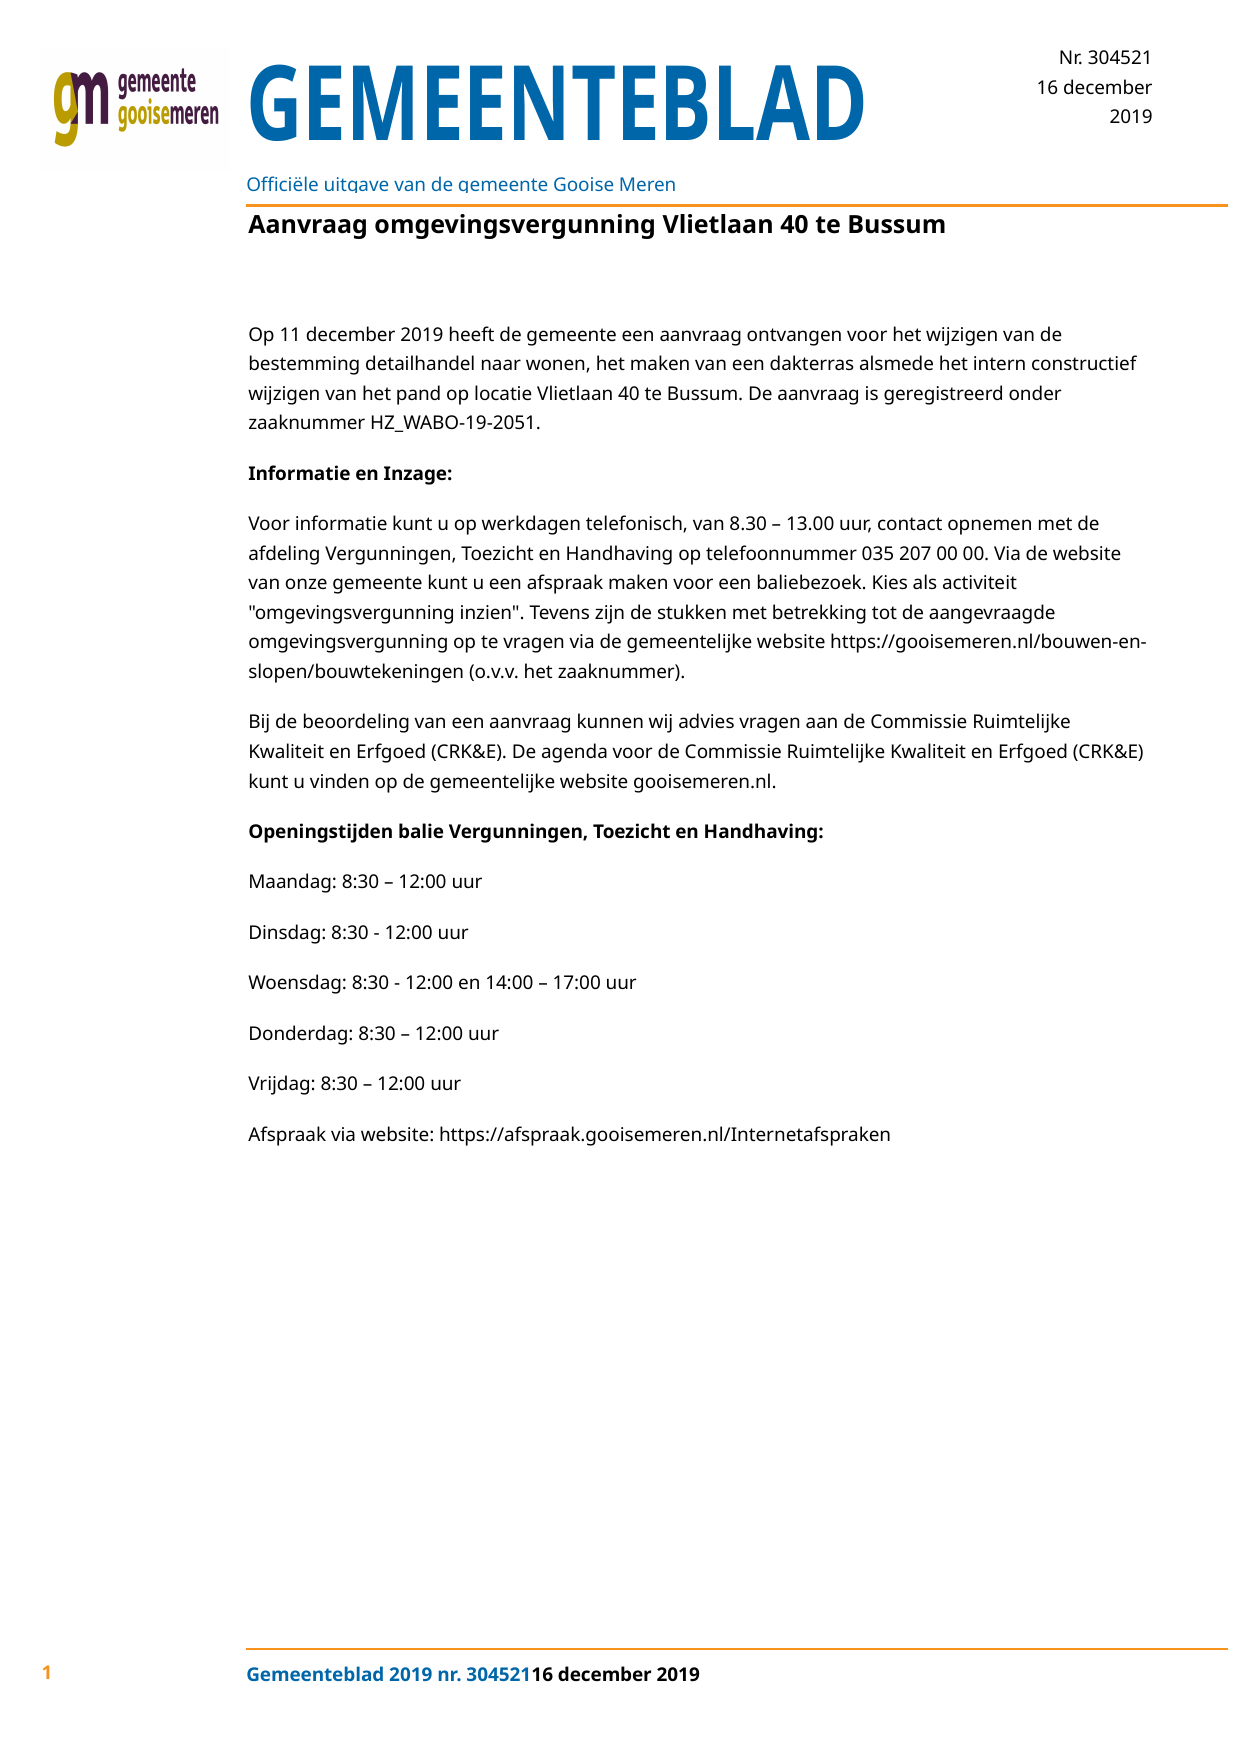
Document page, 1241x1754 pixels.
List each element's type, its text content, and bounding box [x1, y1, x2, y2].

text Bij de beoordeling van een aanvraag kunnen wij advies vragen aan de Commissie Ruimtelijke Kwaliteit en Erfgoed (CRK&E). De agenda voor de Commissie Ruimtelijke Kwaliteit en Erfgoed (CRK&E) kunt u vinden op de gemeentelijke website gooisemeren.nl. [248, 709, 1152, 793]
text Afspraak via website: https://afspraak.gooisemeren.nl/Internetafspraken [248, 1121, 1152, 1146]
text Donderdag: 8:30 – 12:00 uur [248, 1020, 1152, 1046]
text Informatie en Inzage: [248, 460, 1152, 486]
text Aanvraag omgevingsvergunning Vlietlaan 40 te Bussum [248, 207, 1152, 241]
text Woensdag: 8:30 - 12:00 en 14:00 – 17:00 uur [248, 969, 1152, 995]
text Dinsdag: 8:30 - 12:00 uur [248, 919, 1152, 945]
text Vrijdag: 8:30 – 12:00 uur [248, 1070, 1152, 1096]
picture [41, 47, 231, 172]
text Op 11 december 2019 heeft de gemeente een aanvraag ontvangen voor het wijzigen van de bestemming detailhandel naar wonen, het maken van een dakterras alsmede het intern constructief wijzigen van het pand op locatie Vlietlaan 40 te Bussum. De aanvraag is geregistreerd onder zaaknummer HZ_WABO-19-2051. [248, 321, 1152, 435]
text Voor informatie kunt u op werkdagen telefonisch, van 8.30 – 13.00 uur, contact opnemen met de afdeling Vergunningen, Toezicht en Handhaving op telefoonnummer 035 207 00 00. Via de website van onze gemeente kunt u een afspraak maken voor een baliebezoek. Kies als activiteit "omgevingsvergunning inzien". Tevens zijn de stukken met betrekking tot de aangevraagde omgevingsvergunning op te vragen via de gemeentelijke website https://gooisemeren.nl/bouwen-en-slopen/bouwtekeningen (o.v.v. het zaaknummer). [248, 510, 1152, 684]
text Maandag: 8:30 – 12:00 uur [248, 869, 1152, 894]
text Openingstijden balie Vergunningen, Toezicht en Handhaving: [248, 818, 1152, 844]
